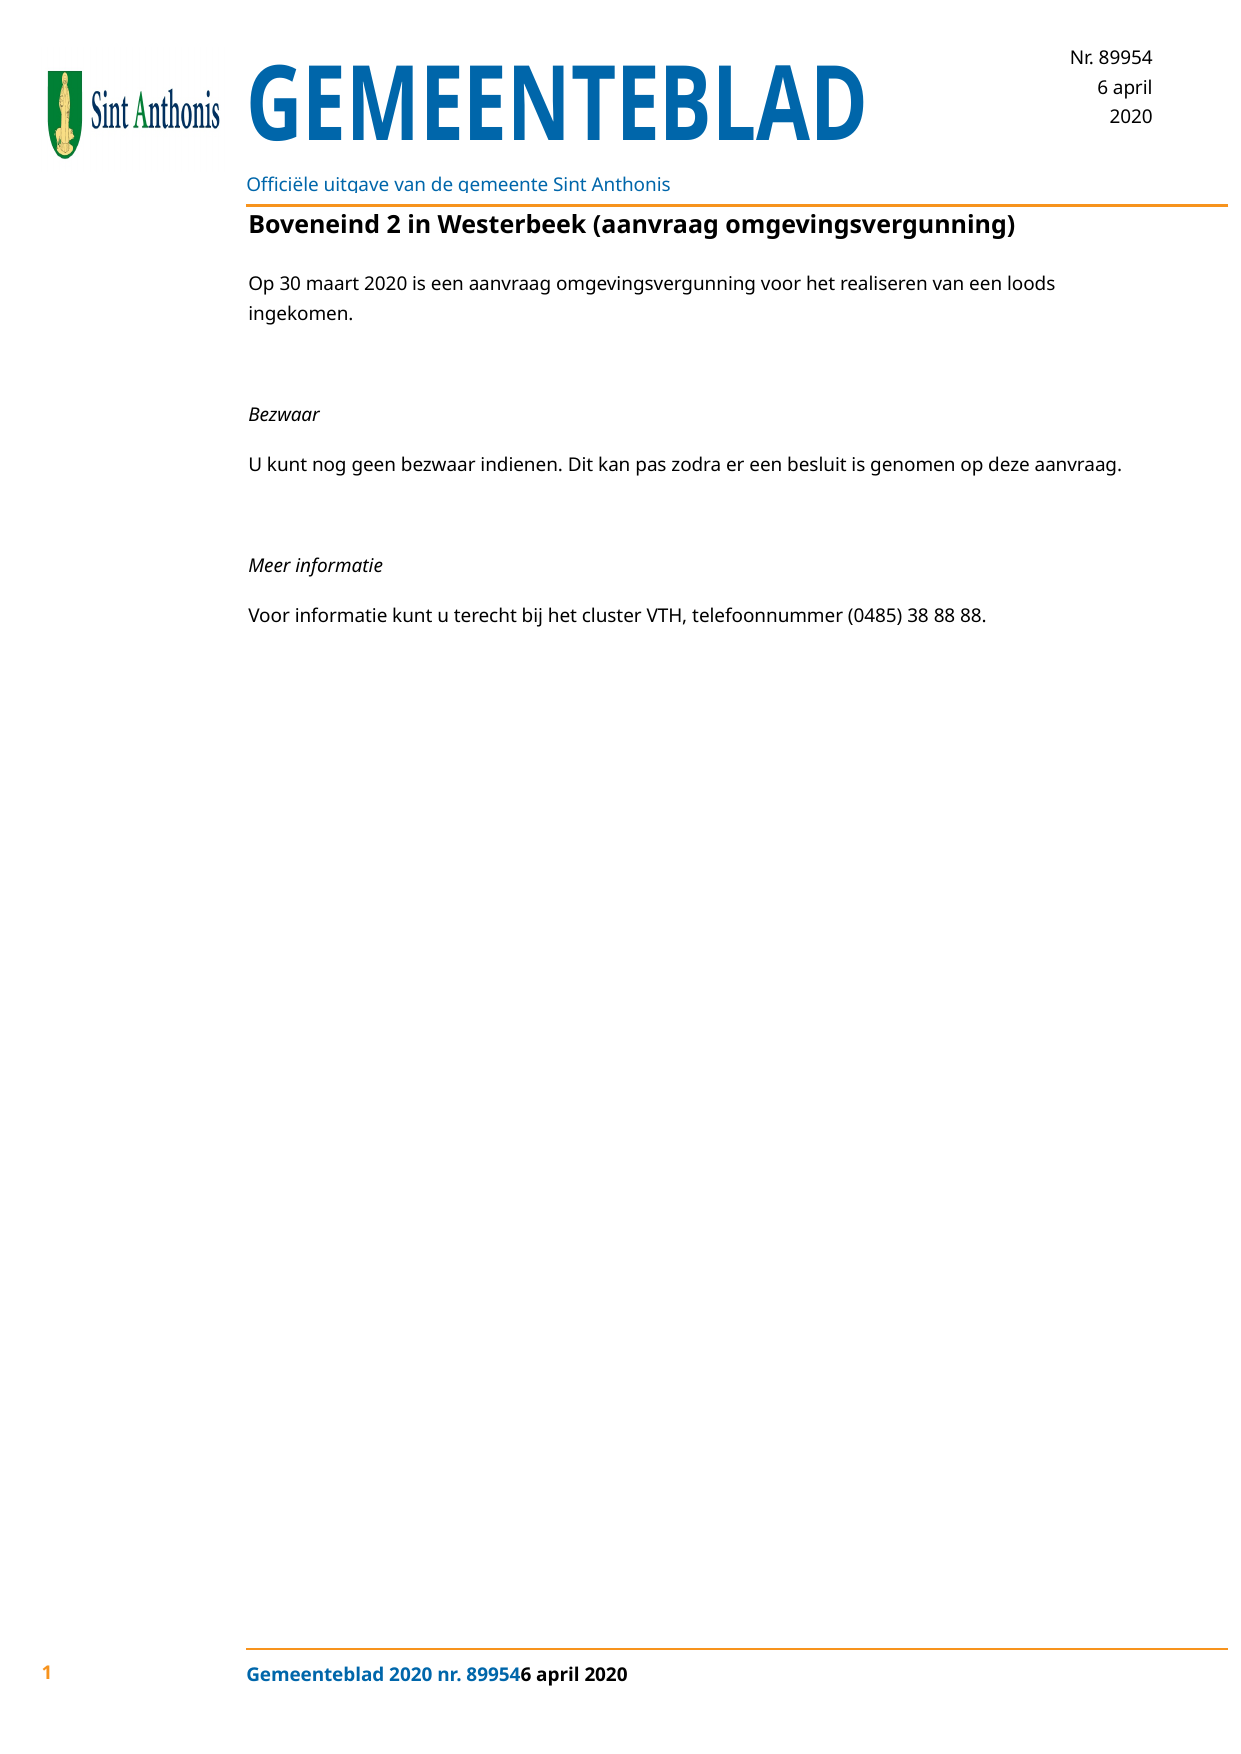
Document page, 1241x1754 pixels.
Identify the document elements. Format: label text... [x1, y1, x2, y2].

text Boveneind 2 in Westerbeek (aanvraag omgevingsvergunning) [248, 207, 1152, 241]
text Op 30 maart 2020 is een aanvraag omgevingsvergunning voor het realiseren van een loods ingekomen. [248, 270, 1152, 326]
text Bezwaar [248, 401, 1152, 426]
picture [41, 47, 231, 172]
text U kunt nog geen bezwaar indienen. Dit kan pas zodra er een besluit is genomen op deze aanvraag. [248, 451, 1152, 477]
text Voor informatie kunt u terecht bij het cluster VTH, telefoonnummer (0485) 38 88 88. [248, 602, 1152, 628]
text Meer informatie [248, 552, 1152, 578]
